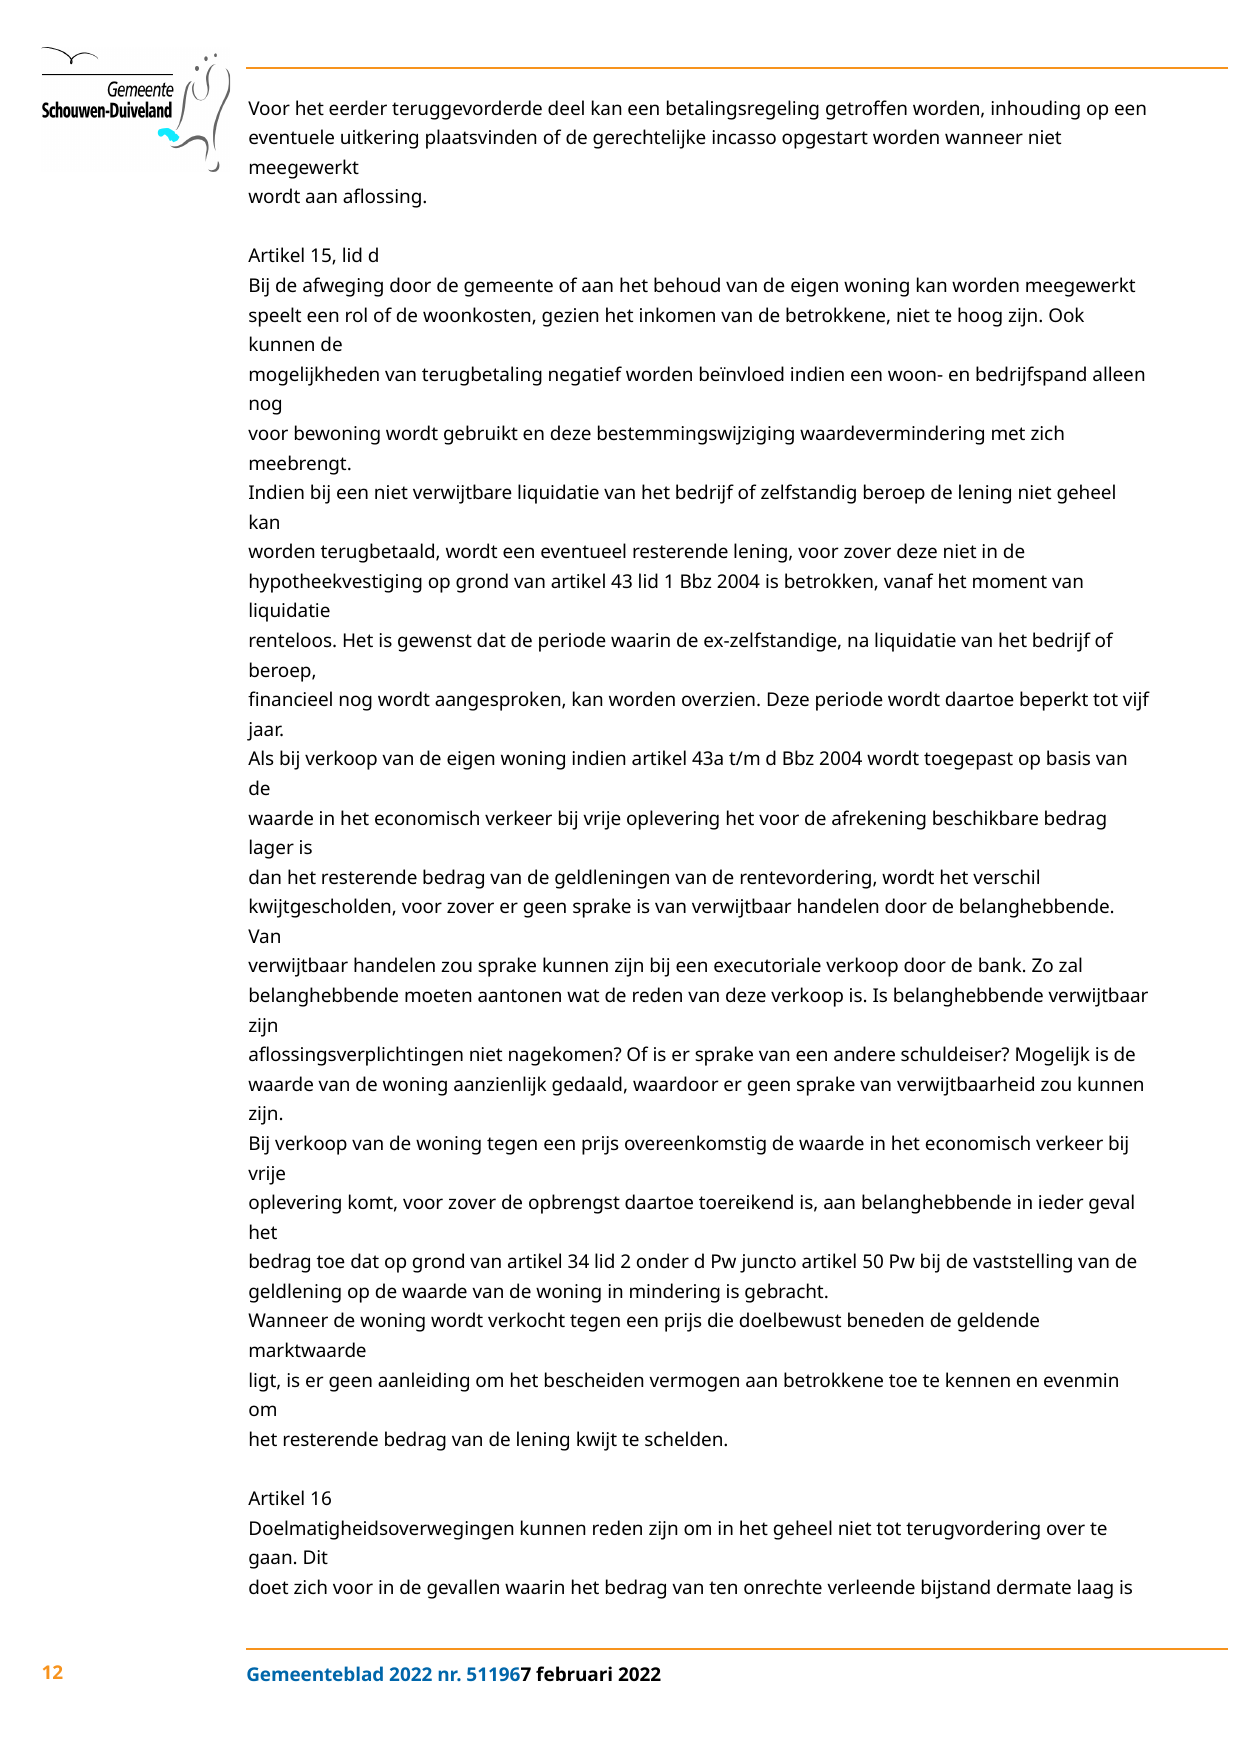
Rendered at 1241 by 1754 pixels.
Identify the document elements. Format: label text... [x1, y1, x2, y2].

text waarde in het economisch verkeer bij vrije oplevering het voor de afrekening beschikbare bedrag lager is [248, 805, 1152, 860]
text oplevering komt, voor zover de opbrengst daartoe toereikend is, aan belanghebbende in ieder geval het [248, 1189, 1152, 1245]
text eventuele uitkering plaatsvinden of de gerechtelijke incasso opgestart worden wanneer niet meegewerkt [248, 124, 1152, 180]
text kwijtgescholden, voor zover er geen sprake is van verwijtbaar handelen door de belanghebbende. Van [248, 893, 1152, 949]
text verwijtbaar handelen zou sprake kunnen zijn bij een executoriale verkoop door de bank. Zo zal [248, 953, 1152, 978]
text het resterende bedrag van de lening kwijt te schelden. [248, 1426, 1152, 1452]
text waarde van de woning aanzienlijk gedaald, waardoor er geen sprake van verwijtbaarheid zou kunnen [248, 1071, 1152, 1097]
text Wanneer de woning wordt verkocht tegen een prijs die doelbewust beneden de geldende marktwaarde [248, 1308, 1152, 1363]
text aflossingsverplichtingen niet nagekomen? Of is er sprake van een andere schuldeiser? Mogelijk is de [248, 1041, 1152, 1067]
text doet zich voor in de gevallen waarin het bedrag van ten onrechte verleende bijstand dermate laag is [248, 1574, 1152, 1600]
text Artikel 15, lid d [248, 243, 1152, 268]
text Indien bij een niet verwijtbare liquidatie van het bedrijf of zelfstandig beroep de lening niet geheel kan [248, 479, 1152, 535]
text belanghebbende moeten aantonen wat de reden van deze verkoop is. Is belanghebbende verwijtbaar zijn [248, 982, 1152, 1038]
text mogelijkheden van terugbetaling negatief worden beïnvloed indien een woon- en bedrijfspand alleen nog [248, 361, 1152, 416]
text Artikel 16 [248, 1485, 1152, 1511]
text financieel nog wordt aangesproken, kan worden overzien. Deze periode wordt daartoe beperkt tot vijf [248, 686, 1152, 712]
text Bij verkoop van de woning tegen een prijs overeenkomstig de waarde in het economisch verkeer bij vrije [248, 1130, 1152, 1186]
text bedrag toe dat op grond van artikel 34 lid 2 onder d Pw juncto artikel 50 Pw bij de vaststelling van de [248, 1248, 1152, 1274]
text zijn. [248, 1101, 1152, 1126]
text renteloos. Het is gewenst dat de periode waarin de ex-zelfstandige, na liquidatie van het bedrijf of beroep, [248, 627, 1152, 683]
text wordt aan aflossing. [248, 183, 1152, 209]
picture [41, 47, 231, 172]
text dan het resterende bedrag van de geldleningen van de rentevordering, wordt het verschil [248, 864, 1152, 890]
text Als bij verkoop van de eigen woning indien artikel 43a t/m d Bbz 2004 wordt toegepast op basis van de [248, 746, 1152, 801]
text Voor het eerder teruggevorderde deel kan een betalingsregeling getroffen worden, inhouding op een [248, 95, 1152, 121]
text worden terugbetaald, wordt een eventueel resterende lening, voor zover deze niet in de [248, 538, 1152, 564]
text geldlening op de waarde van de woning in mindering is gebracht. [248, 1278, 1152, 1304]
text Bij de afweging door de gemeente of aan het behoud van de eigen woning kan worden meegewerkt [248, 272, 1152, 298]
text jaar. [248, 716, 1152, 742]
text hypotheekvestiging op grond van artikel 43 lid 1 Bbz 2004 is betrokken, vanaf het moment van liquidatie [248, 568, 1152, 623]
text voor bewoning wordt gebruikt en deze bestemmingswijziging waardevermindering met zich meebrengt. [248, 420, 1152, 476]
text ligt, is er geen aanleiding om het bescheiden vermogen aan betrokkene toe te kennen en evenmin om [248, 1367, 1152, 1422]
text Doelmatigheidsoverwegingen kunnen reden zijn om in het geheel niet tot terugvordering over te gaan. Dit [248, 1515, 1152, 1570]
text speelt een rol of de woonkosten, gezien het inkomen van de betrokkene, niet te hoog zijn. Ook kunnen de [248, 302, 1152, 357]
